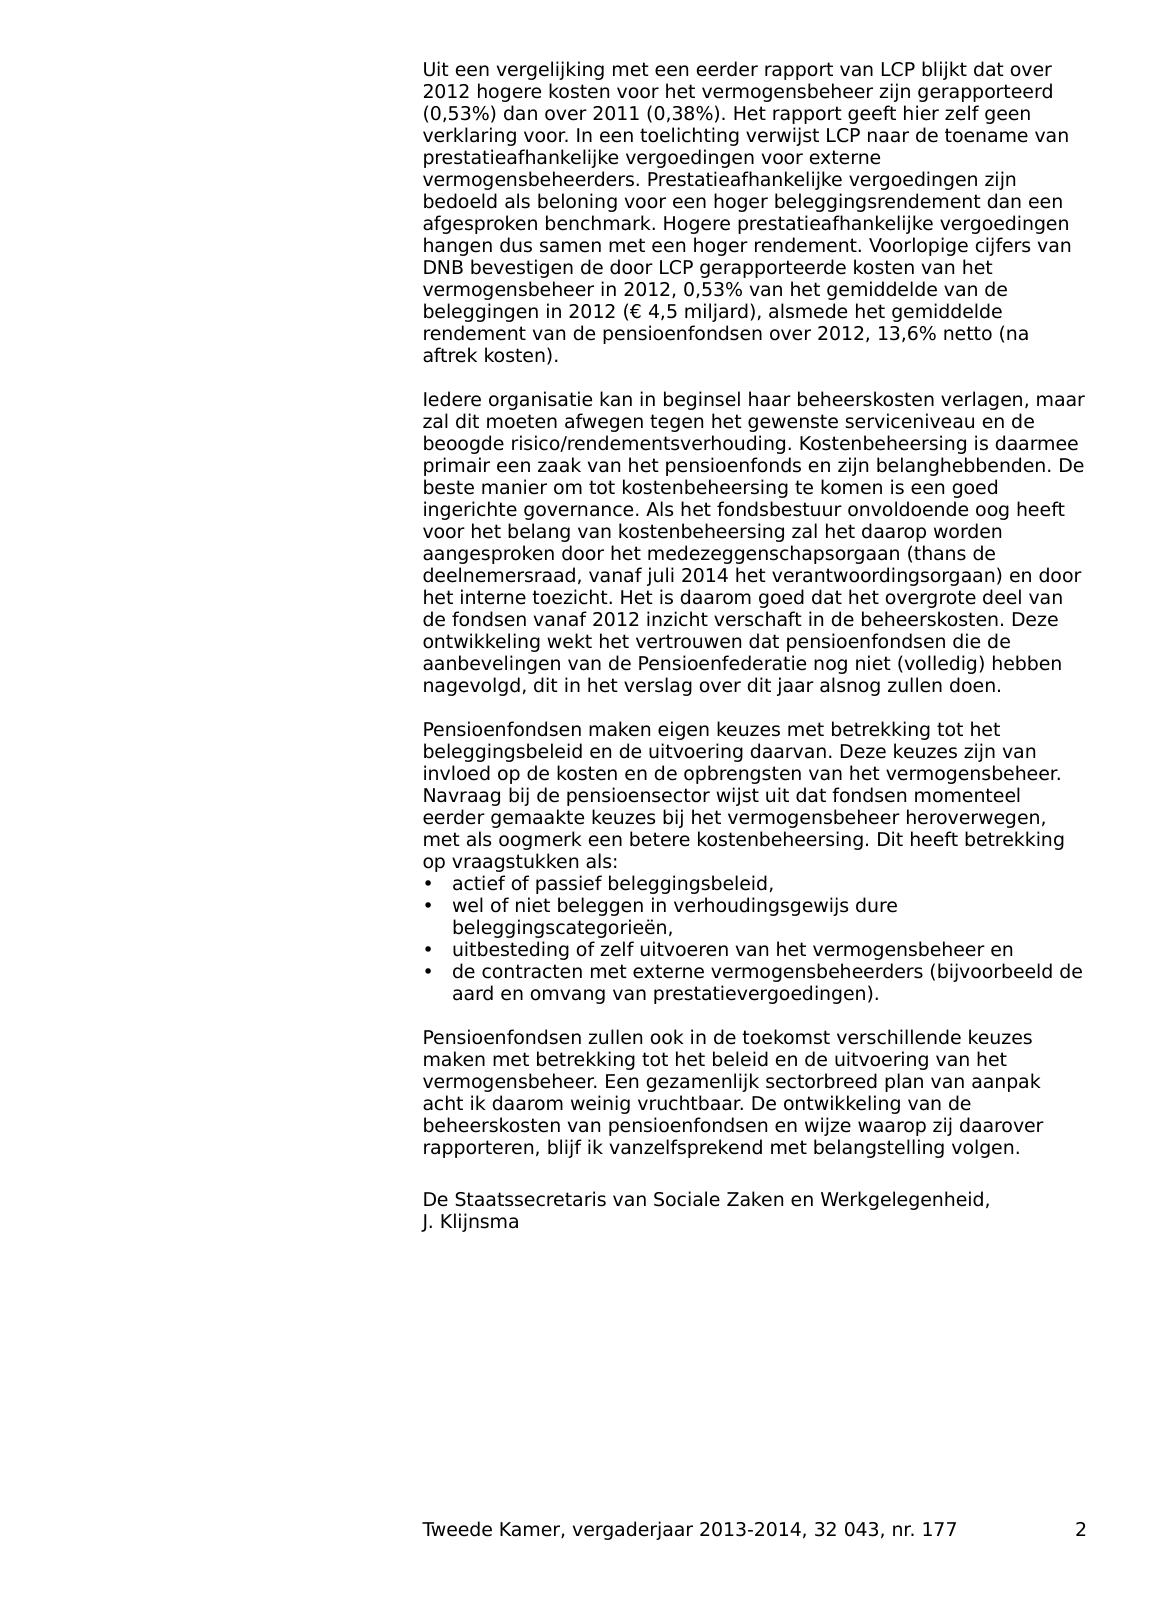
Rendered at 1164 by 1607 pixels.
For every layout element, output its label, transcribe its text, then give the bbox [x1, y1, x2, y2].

text • actief of passief beleggingsbeleid, [422, 873, 1087, 895]
text Pensioenfondsen maken eigen keuzes met betrekking tot het beleggingsbeleid en de uitvoering daarvan. Deze keuzes zijn van invloed op de kosten en de opbrengsten van het vermogensbeheer. Navraag bij de pensioensector wijst uit dat fondsen momenteel eerder gemaakte keuzes bij het vermogensbeheer heroverwegen, met als oogmerk een betere kostenbeheersing. Dit heeft betrekking op vraagstukken als: [422, 719, 1087, 873]
text Iedere organisatie kan in beginsel haar beheerskosten verlagen, maar zal dit moeten afwegen tegen het gewenste serviceniveau en de beoogde risico/rendementsverhouding. Kostenbeheersing is daarmee primair een zaak van het pensioenfonds en zijn belanghebbenden. De beste manier om tot kostenbeheersing te komen is een goed ingerichte governance. Als het fondsbestuur onvoldoende oog heeft voor het belang van kostenbeheersing zal het daarop worden aangesproken door het medezeggenschapsorgaan (thans de deelnemersraad, vanaf juli 2014 het verantwoordingsorgaan) en door het interne toezicht. Het is daarom goed dat het overgrote deel van de fondsen vanaf 2012 inzicht verschaft in de beheerskosten. Deze ontwikkeling wekt het vertrouwen dat pensioenfondsen die de aanbevelingen van de Pensioenfederatie nog niet (volledig) hebben nagevolgd, dit in het verslag over dit jaar alsnog zullen doen. [422, 389, 1087, 697]
text • uitbesteding of zelf uitvoeren van het vermogensbeheer en [422, 939, 1087, 961]
text • de contracten met externe vermogensbeheerders (bijvoorbeeld de aard en omvang van prestatievergoedingen). [422, 961, 1087, 1004]
text De Staatssecretaris van Sociale Zaken en Werkgelegenheid, J. Klijnsma [422, 1189, 1087, 1233]
text • wel of niet beleggen in verhoudingsgewijs dure beleggingscategorieën, [422, 895, 1087, 939]
text Pensioenfondsen zullen ook in de toekomst verschillende keuzes maken met betrekking tot het beleid en de uitvoering van het vermogensbeheer. Een gezamenlijk sectorbreed plan van aanpak acht ik daarom weinig vruchtbaar. De ontwikkeling van de beheerskosten van pensioenfondsen en wijze waarop zij daarover rapporteren, blijf ik vanzelfsprekend met belangstelling volgen. [422, 1027, 1087, 1159]
text Uit een vergelijking met een eerder rapport van LCP blijkt dat over 2012 hogere kosten voor het vermogensbeheer zijn gerapporteerd (0,53%) dan over 2011 (0,38%). Het rapport geeft hier zelf geen verklaring voor. In een toelichting verwijst LCP naar de toename van prestatieafhankelijke vergoedingen voor externe vermogensbeheerders. Prestatieafhankelijke vergoedingen zijn bedoeld als beloning voor een hoger beleggingsrendement dan een afgesproken benchmark. Hogere prestatieafhankelijke vergoedingen hangen dus samen met een hoger rendement. Voorlopige cijfers van DNB bevestigen de door LCP gerapporteerde kosten van het vermogensbeheer in 2012, 0,53% van het gemiddelde van de beleggingen in 2012 (€ 4,5 miljard), alsmede het gemiddelde rendement van de pensioenfondsen over 2012, 13,6% netto (na aftrek kosten). [422, 59, 1087, 367]
